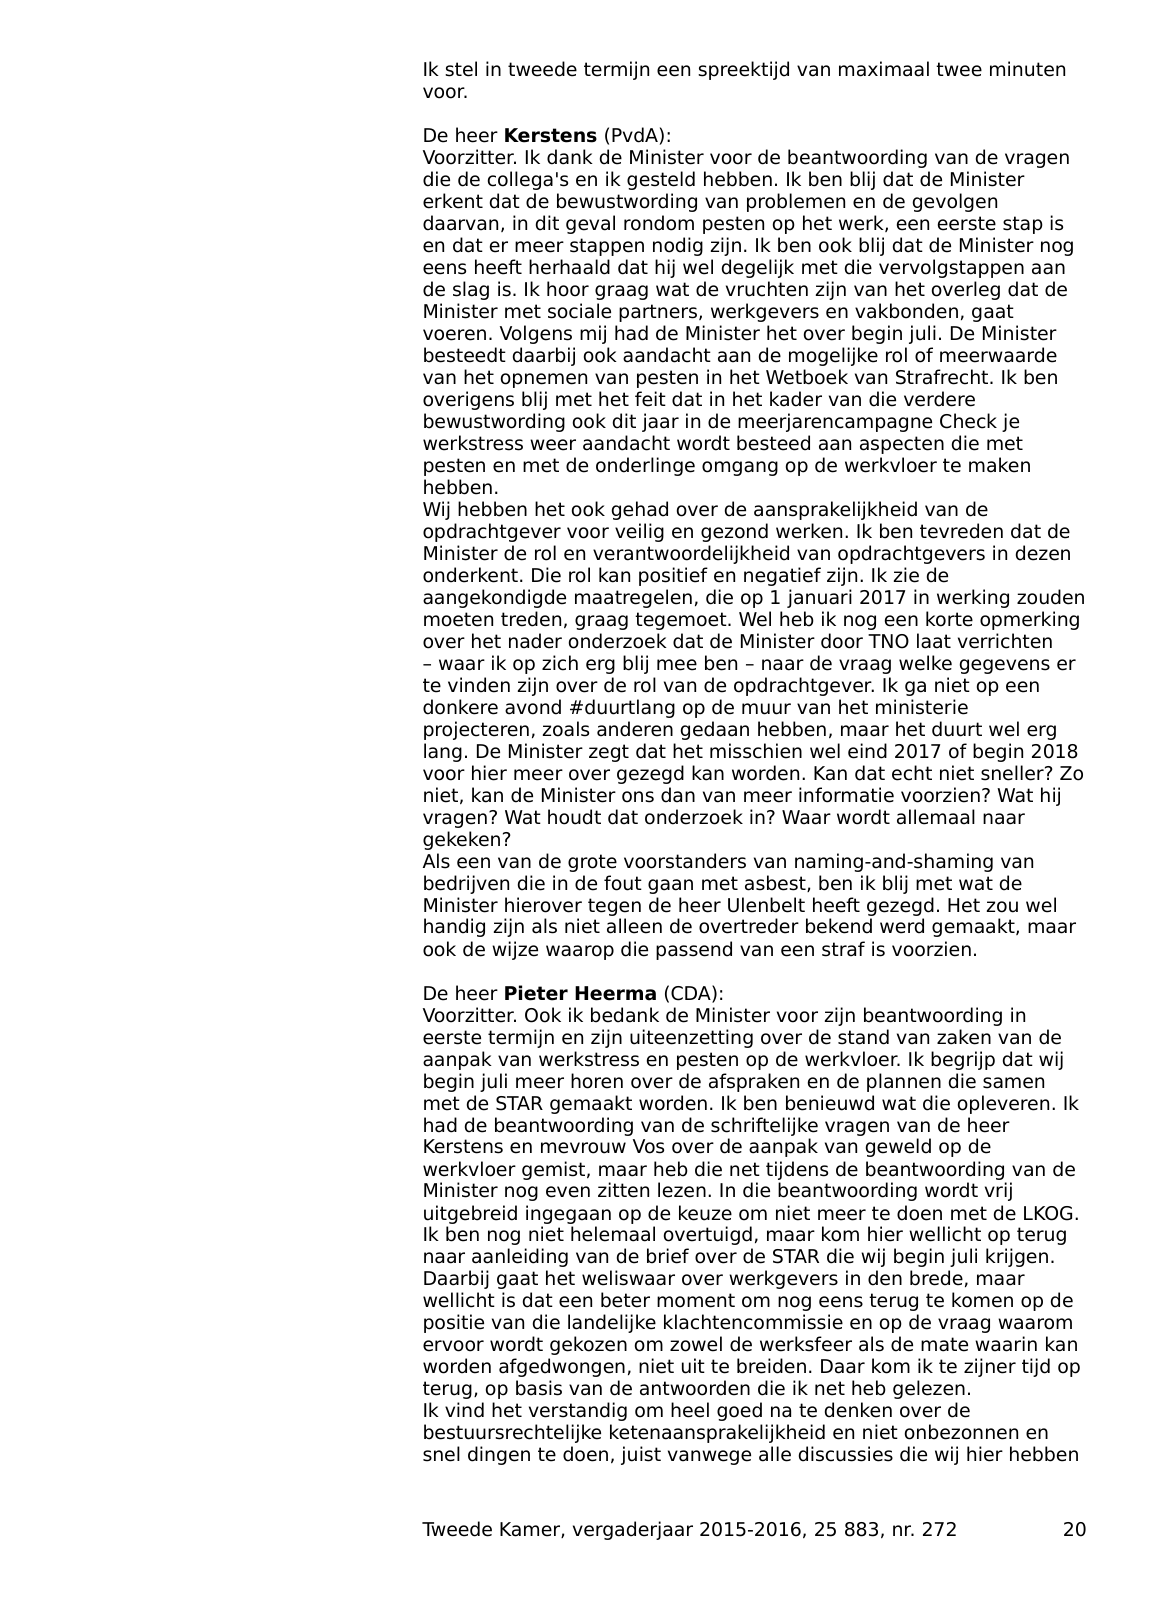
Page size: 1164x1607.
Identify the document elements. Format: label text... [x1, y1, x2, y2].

text De heer Kerstens (PvdA): [422, 125, 1087, 147]
text Voorzitter. Ik dank de Minister voor de beantwoording van de vragen die de collega's en ik gesteld hebben. Ik ben blij dat de Minister erkent dat de bewustwording van problemen en de gevolgen daarvan, in dit geval rondom pesten op het werk, een eerste stap is en dat er meer stappen nodig zijn. Ik ben ook blij dat de Minister nog eens heeft herhaald dat hij wel degelijk met die vervolgstappen aan de slag is. Ik hoor graag wat de vruchten zijn van het overleg dat de Minister met sociale partners, werkgevers en vakbonden, gaat voeren. Volgens mij had de Minister het over begin juli. De Minister besteedt daarbij ook aandacht aan de mogelijke rol of meerwaarde van het opnemen van pesten in het Wetboek van Strafrecht. Ik ben overigens blij met het feit dat in het kader van die verdere bewustwording ook dit jaar in de meerjarencampagne Check je werkstress weer aandacht wordt besteed aan aspecten die met pesten en met de onderlinge omgang op de werkvloer te maken hebben. [422, 147, 1087, 499]
text Als een van de grote voorstanders van naming-and-shaming van bedrijven die in de fout gaan met asbest, ben ik blij met wat de Minister hierover tegen de heer Ulenbelt heeft gezegd. Het zou wel handig zijn als niet alleen de overtreder bekend werd gemaakt, maar ook de wijze waarop die passend van een straf is voorzien. [422, 851, 1087, 960]
text Ik stel in tweede termijn een spreektijd van maximaal twee minuten voor. [422, 59, 1087, 103]
text Wij hebben het ook gehad over de aansprakelijkheid van de opdrachtgever voor veilig en gezond werken. Ik ben tevreden dat de Minister de rol en verantwoordelijkheid van opdrachtgevers in dezen onderkent. Die rol kan positief en negatief zijn. Ik zie de aangekondigde maatregelen, die op 1 januari 2017 in werking zouden moeten treden, graag tegemoet. Wel heb ik nog een korte opmerking over het nader onderzoek dat de Minister door TNO laat verrichten – waar ik op zich erg blij mee ben – naar de vraag welke gegevens er te vinden zijn over de rol van de opdrachtgever. Ik ga niet op een donkere avond #duurtlang op de muur van het ministerie projecteren, zoals anderen gedaan hebben, maar het duurt wel erg lang. De Minister zegt dat het misschien wel eind 2017 of begin 2018 voor hier meer over gezegd kan worden. Kan dat echt niet sneller? Zo niet, kan de Minister ons dan van meer informatie voorzien? Wat hij vragen? Wat houdt dat onderzoek in? Waar wordt allemaal naar gekeken? [422, 499, 1087, 851]
text Voorzitter. Ook ik bedank de Minister voor zijn beantwoording in eerste termijn en zijn uiteenzetting over de stand van zaken van de aanpak van werkstress en pesten op de werkvloer. Ik begrijp dat wij begin juli meer horen over de afspraken en de plannen die samen met de STAR gemaakt worden. Ik ben benieuwd wat die opleveren. Ik had de beantwoording van de schriftelijke vragen van de heer Kerstens en mevrouw Vos over de aanpak van geweld op de werkvloer gemist, maar heb die net tijdens de beantwoording van de Minister nog even zitten lezen. In die beantwoording wordt vrij uitgebreid ingegaan op de keuze om niet meer te doen met de LKOG. Ik ben nog niet helemaal overtuigd, maar kom hier wellicht op terug naar aanleiding van de brief over de STAR die wij begin juli krijgen. Daarbij gaat het weliswaar over werkgevers in den brede, maar wellicht is dat een beter moment om nog eens terug te komen op de positie van die landelijke klachtencommissie en op de vraag waarom ervoor wordt gekozen om zowel de werksfeer als de mate waarin kan worden afgedwongen, niet uit te breiden. Daar kom ik te zijner tijd op terug, op basis van de antwoorden die ik net heb gelezen. [422, 1004, 1087, 1400]
text Ik vind het verstandig om heel goed na te denken over de bestuursrechtelijke ketenaansprakelijkheid en niet onbezonnen en snel dingen te doen, juist vanwege alle discussies die wij hier hebben [422, 1400, 1087, 1466]
text De heer Pieter Heerma (CDA): [422, 983, 1087, 1004]
